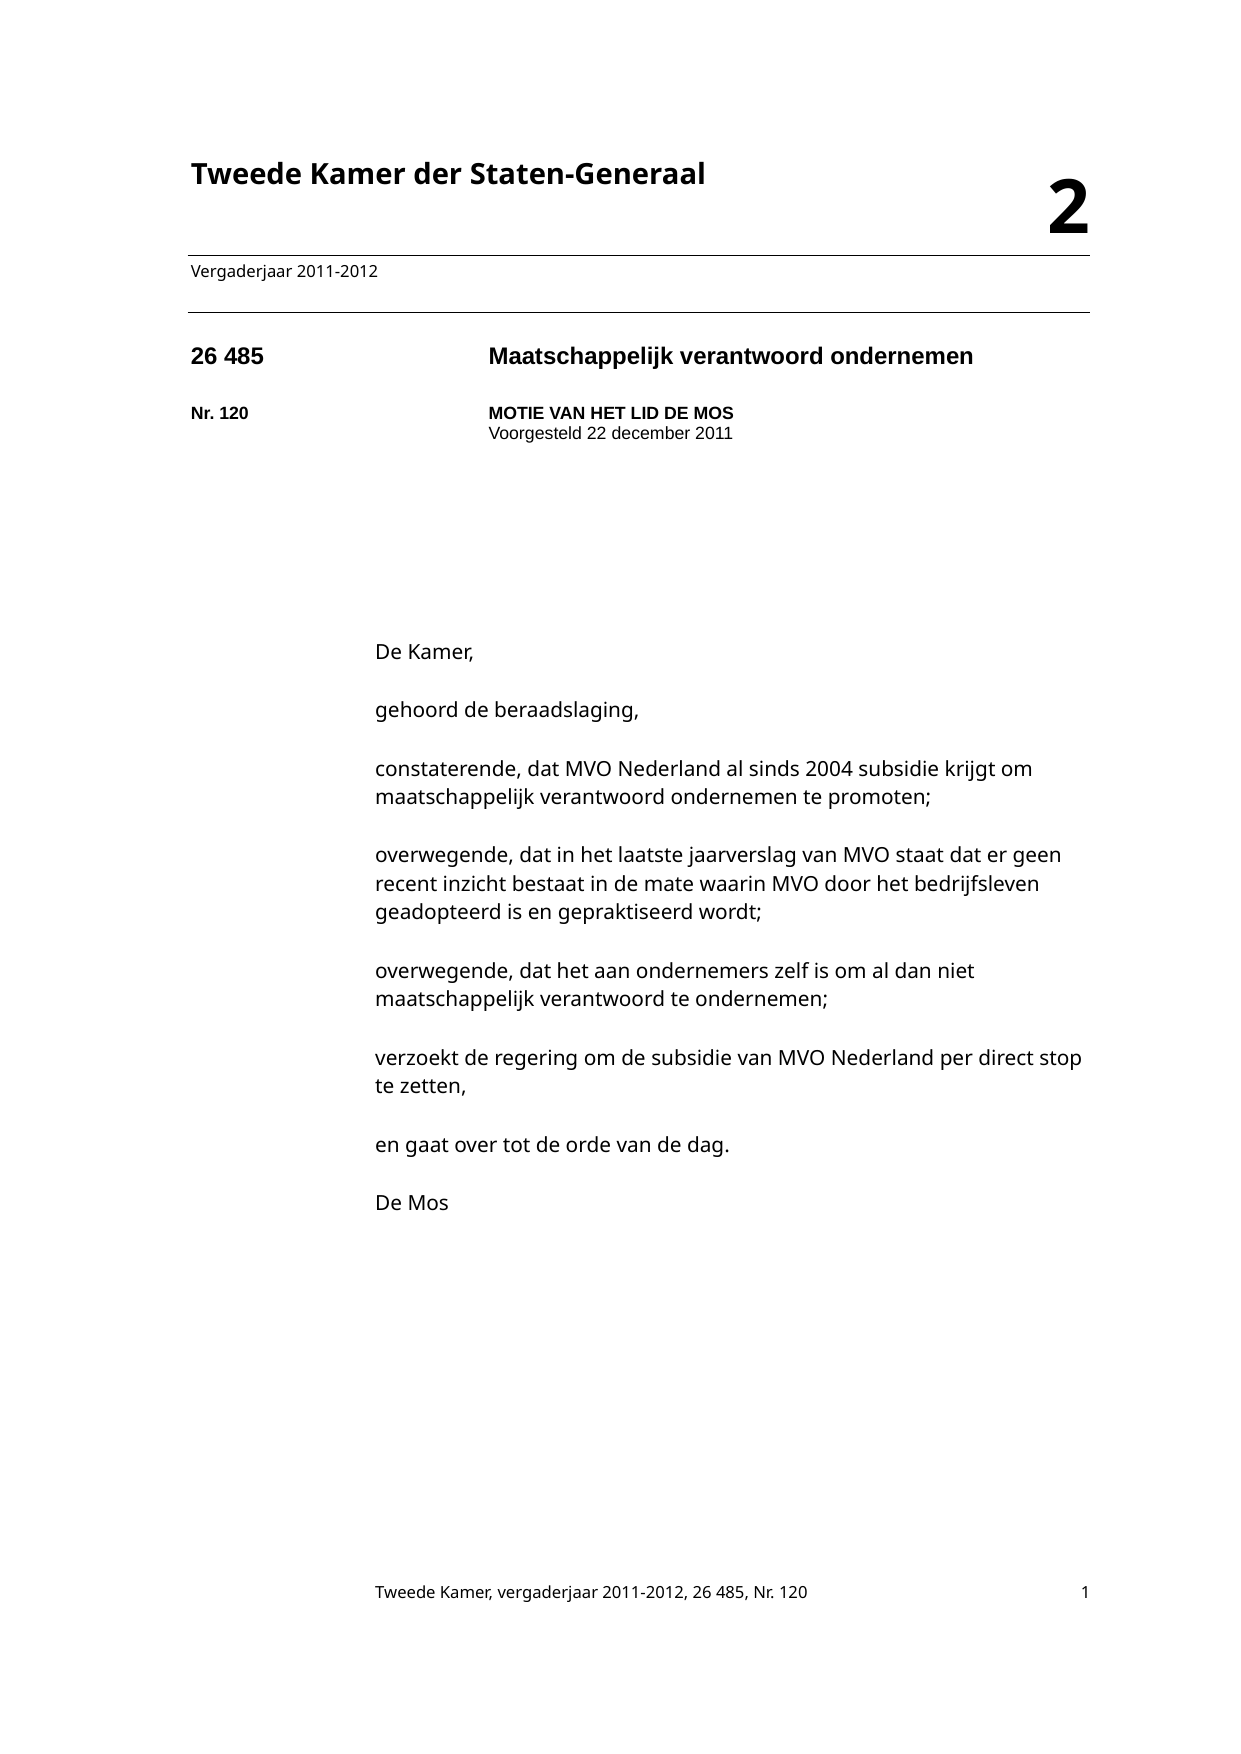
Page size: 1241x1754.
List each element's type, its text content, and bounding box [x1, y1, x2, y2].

table_header 2 [910, 150, 1090, 255]
text De Kamer, [375, 637, 1090, 665]
table_cell [485, 256, 1090, 312]
text De Mos [375, 1188, 1090, 1217]
table_cell 26 485 [188, 339, 485, 399]
text en gaat over tot de orde van de dag. [375, 1130, 1090, 1158]
text constaterende, dat MVO Nederland al sinds 2004 subsidie krijgt om maatschappelijk verantwoord ondernemen te promoten; [375, 754, 1090, 811]
table_cell [485, 313, 1090, 339]
text gehoord de beraadslaging, [375, 695, 1090, 724]
text verzoekt de regering om de subsidie van MVO Nederland per direct stop te zetten, [375, 1043, 1090, 1100]
table_cell [188, 313, 485, 339]
table_cell Maatschappelijk verantwoord ondernemen [485, 339, 1090, 399]
table_cell Nr. 120 [188, 399, 485, 518]
text overwegende, dat het aan ondernemers zelf is om al dan niet maatschappelijk verantwoord te ondernemen; [375, 956, 1090, 1013]
table_header Tweede Kamer der Staten-Generaal [188, 150, 909, 255]
table_cell MOTIE VAN HET LID DE MOS Voorgesteld 22 december 2011 [485, 399, 1090, 518]
text overwegende, dat in het laatste jaarverslag van MVO staat dat er geen recent inzicht bestaat in de mate waarin MVO door het bedrijfsleven geadopteerd is en gepraktiseerd wordt; [375, 841, 1090, 926]
table_cell Vergaderjaar 2011-2012 [188, 256, 485, 312]
